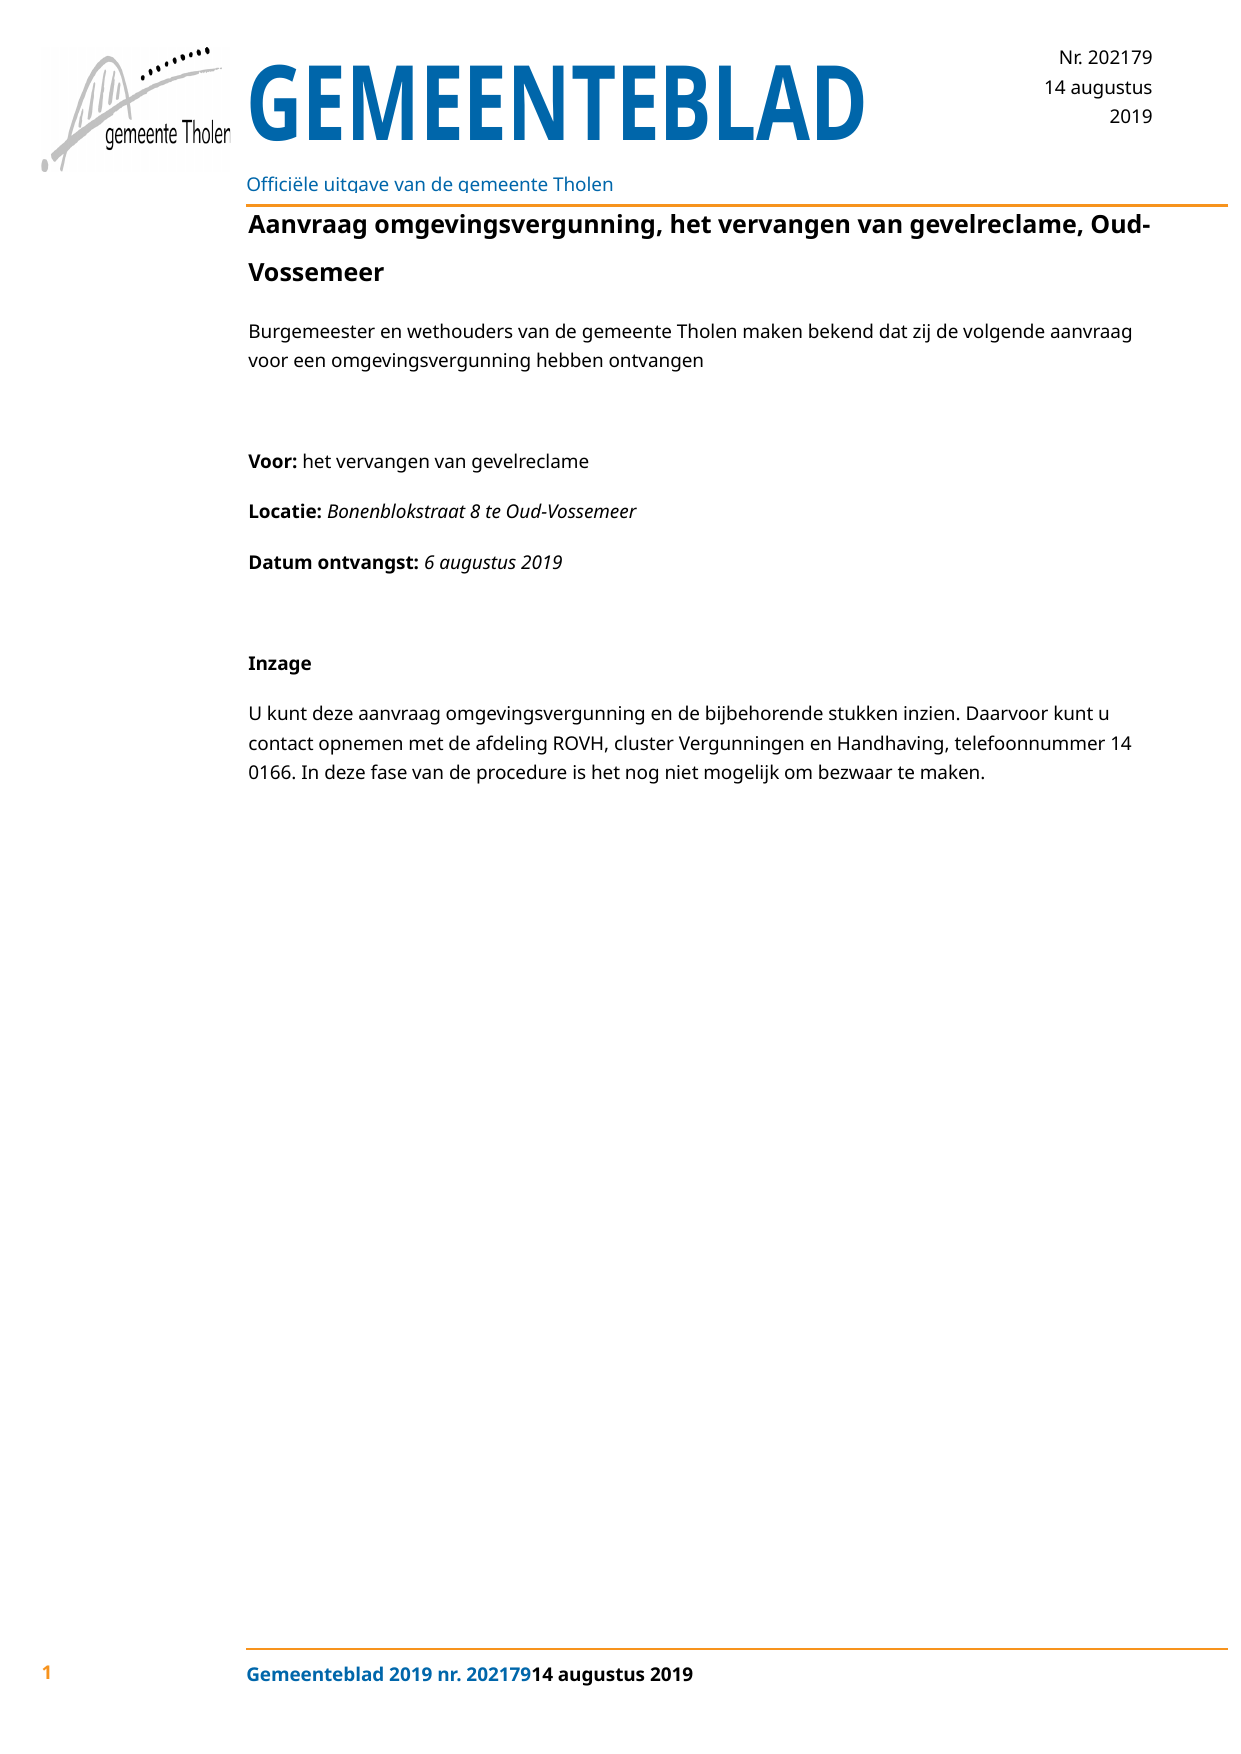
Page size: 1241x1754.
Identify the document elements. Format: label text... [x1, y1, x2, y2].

text Inzage [248, 650, 1152, 676]
picture [41, 47, 231, 172]
text Voor: het vervangen van gevelreclame [248, 448, 1152, 474]
text Aanvraag omgevingsvergunning, het vervangen van gevelreclame, Oud-Vossemeer [248, 207, 1152, 288]
text U kunt deze aanvraag omgevingsvergunning en de bijbehorende stukken inzien. Daarvoor kunt u contact opnemen met de afdeling ROVH, cluster Vergunningen en Handhaving, telefoonnummer 14 0166. In deze fase van de procedure is het nog niet mogelijk om bezwaar te maken. [248, 700, 1152, 785]
text Burgemeester en wethouders van de gemeente Tholen maken bekend dat zij de volgende aanvraag voor een omgevingsvergunning hebben ontvangen [248, 318, 1152, 373]
text Locatie: Bonenblokstraat 8 te Oud-Vossemeer [248, 499, 1152, 524]
text Datum ontvangst: 6 augustus 2019 [248, 549, 1152, 575]
